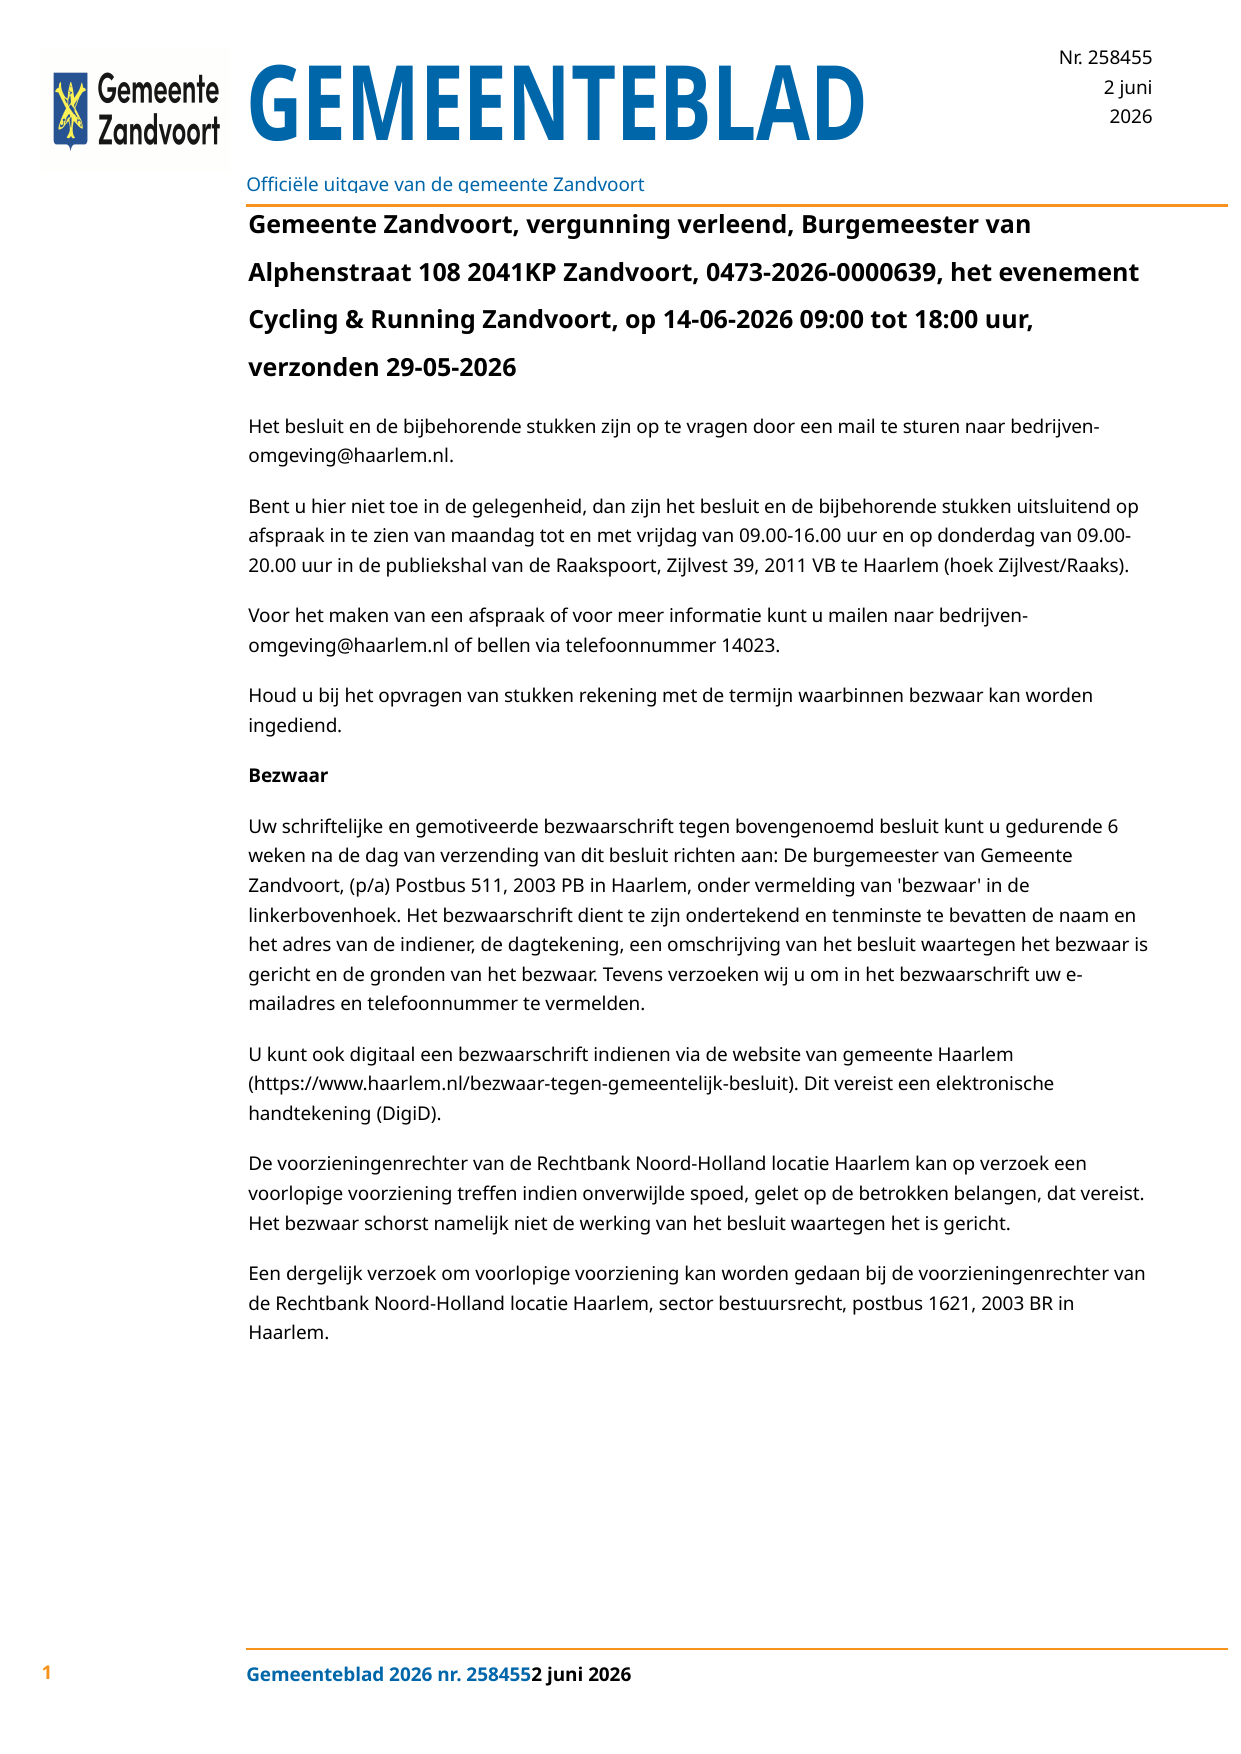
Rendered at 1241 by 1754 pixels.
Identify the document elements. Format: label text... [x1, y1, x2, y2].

text U kunt ook digitaal een bezwaarschrift indienen via de website van gemeente Haarlem (https://www.haarlem.nl/bezwaar-tegen-gemeentelijk-besluit). Dit vereist een elektronische handtekening (DigiD). [248, 1041, 1152, 1126]
text De voorzieningenrechter van de Rechtbank Noord-Holland locatie Haarlem kan op verzoek een voorlopige voorziening treffen indien onverwijlde spoed, gelet op de betrokken belangen, dat vereist. Het bezwaar schorst namelijk niet de werking van het besluit waartegen het is gericht. [248, 1151, 1152, 1236]
picture [41, 47, 231, 172]
text Bent u hier niet toe in de gelegenheid, dan zijn het besluit en de bijbehorende stukken uitsluitend op afspraak in te zien van maandag tot en met vrijdag van 09.00-16.00 uur en op donderdag van 09.00-20.00 uur in de publiekshal van de Raakspoort, Zijlvest 39, 2011 VB te Haarlem (hoek Zijlvest/Raaks). [248, 493, 1152, 578]
text Gemeente Zandvoort, vergunning verleend, Burgemeester van Alphenstraat 108 2041KP Zandvoort, 0473-2026-0000639, het evenement Cycling & Running Zandvoort, op 14-06-2026 09:00 tot 18:00 uur, verzonden 29-05-2026 [248, 207, 1152, 384]
text Het besluit en de bijbehorende stukken zijn op te vragen door een mail te sturen naar bedrijven-omgeving@haarlem.nl. [248, 413, 1152, 468]
text Voor het maken van een afspraak of voor meer informatie kunt u mailen naar bedrijven-omgeving@haarlem.nl of bellen via telefoonnummer 14023. [248, 603, 1152, 658]
text Een dergelijk verzoek om voorlopige voorziening kan worden gedaan bij de voorzieningenrechter van de Rechtbank Noord-Holland locatie Haarlem, sector bestuursrecht, postbus 1621, 2003 BR in Haarlem. [248, 1260, 1152, 1345]
text Bezwaar [248, 763, 1152, 788]
text Uw schriftelijke en gemotiveerde bezwaarschrift tegen bovengenoemd besluit kunt u gedurende 6 weken na de dag van verzending van dit besluit richten aan: De burgemeester van Gemeente Zandvoort, (p/a) Postbus 511, 2003 PB in Haarlem, onder vermelding van 'bezwaar' in de linkerbovenhoek. Het bezwaarschrift dient te zijn ondertekend en tenminste te bevatten de naam en het adres van de indiener, de dagtekening, een omschrijving van het besluit waartegen het bezwaar is gericht en de gronden van het bezwaar. Tevens verzoeken wij u om in het bezwaarschrift uw e-mailadres en telefoonnummer te vermelden. [248, 813, 1152, 1016]
text Houd u bij het opvragen van stukken rekening met de termijn waarbinnen bezwaar kan worden ingediend. [248, 683, 1152, 738]
